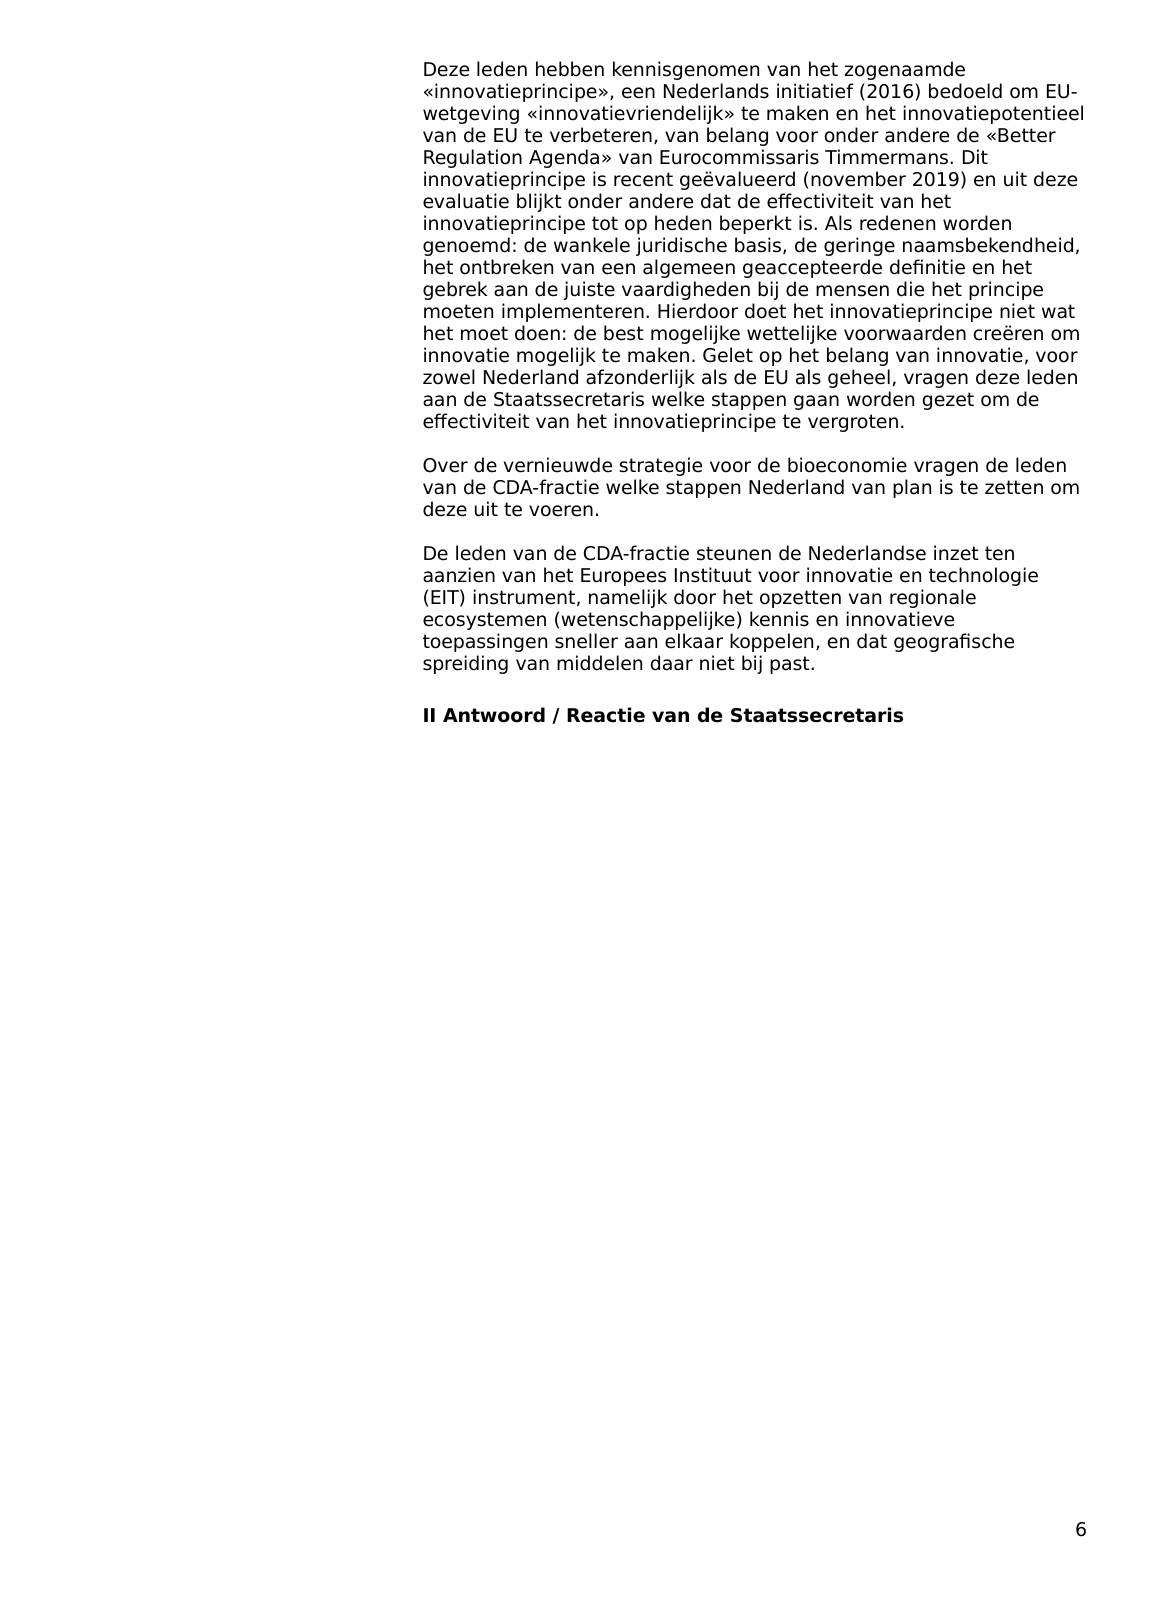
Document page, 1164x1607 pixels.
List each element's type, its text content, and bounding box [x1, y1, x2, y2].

text De leden van de CDA-fractie steunen de Nederlandse inzet ten aanzien van het Europees Instituut voor innovatie en technologie (EIT) instrument, namelijk door het opzetten van regionale ecosystemen (wetenschappelijke) kennis en innovatieve toepassingen sneller aan elkaar koppelen, en dat geografische spreiding van middelen daar niet bij past. [422, 543, 1087, 675]
subtitle II Antwoord / Reactie van de Staatssecretaris [422, 705, 1087, 727]
text Deze leden hebben kennisgenomen van het zogenaamde «innovatieprincipe», een Nederlands initiatief (2016) bedoeld om EU-wetgeving «innovatievriendelijk» te maken en het innovatiepotentieel van de EU te verbeteren, van belang voor onder andere de «Better Regulation Agenda» van Eurocommissaris Timmermans. Dit innovatieprincipe is recent geëvalueerd (november 2019) en uit deze evaluatie blijkt onder andere dat de effectiviteit van het innovatieprincipe tot op heden beperkt is. Als redenen worden genoemd: de wankele juridische basis, de geringe naamsbekendheid, het ontbreken van een algemeen geaccepteerde definitie en het gebrek aan de juiste vaardigheden bij de mensen die het principe moeten implementeren. Hierdoor doet het innovatieprincipe niet wat het moet doen: de best mogelijke wettelijke voorwaarden creëren om innovatie mogelijk te maken. Gelet op het belang van innovatie, voor zowel Nederland afzonderlijk als de EU als geheel, vragen deze leden aan de Staatssecretaris welke stappen gaan worden gezet om de effectiviteit van het innovatieprincipe te vergroten. [422, 59, 1087, 433]
text Over de vernieuwde strategie voor de bioeconomie vragen de leden van de CDA-fractie welke stappen Nederland van plan is te zetten om deze uit te voeren. [422, 455, 1087, 521]
